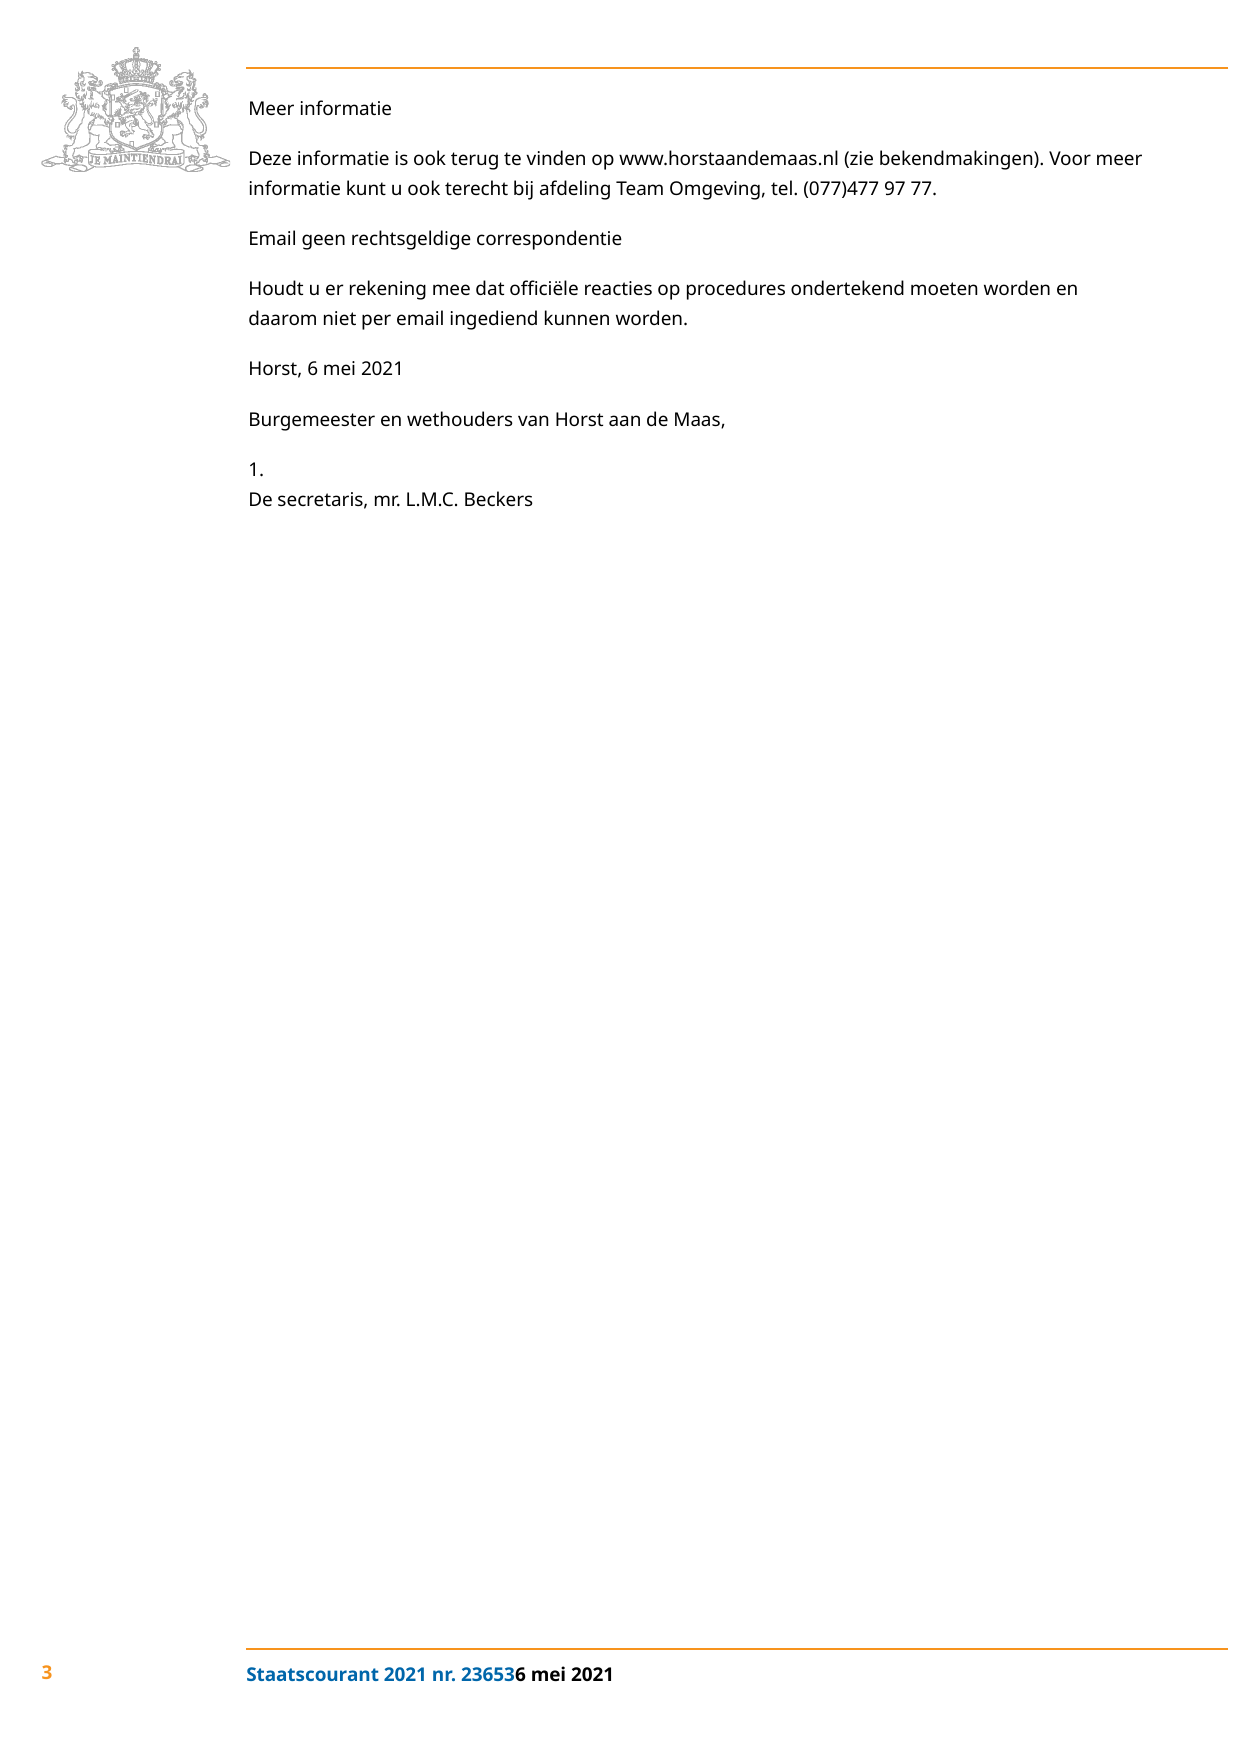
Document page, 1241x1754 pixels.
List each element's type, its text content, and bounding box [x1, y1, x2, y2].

text Houdt u er rekening mee dat officiële reacties op procedures ondertekend moeten worden en daarom niet per email ingediend kunnen worden. [248, 276, 1152, 331]
text Deze informatie is ook terug te vinden op www.horstaandemaas.nl (zie bekendmakingen). Voor meer informatie kunt u ook terecht bij afdeling Team Omgeving, tel. (077)477 97 77. [248, 145, 1152, 201]
text De secretaris, mr. L.M.C. Beckers [248, 486, 1152, 512]
picture [41, 47, 231, 172]
text Horst, 6 mei 2021 [248, 356, 1152, 381]
text Burgemeester en wethouders van Horst aan de Maas, [248, 406, 1152, 432]
text Meer informatie [248, 95, 1152, 121]
text Email geen rechtsgeldige correspondentie [248, 225, 1152, 251]
